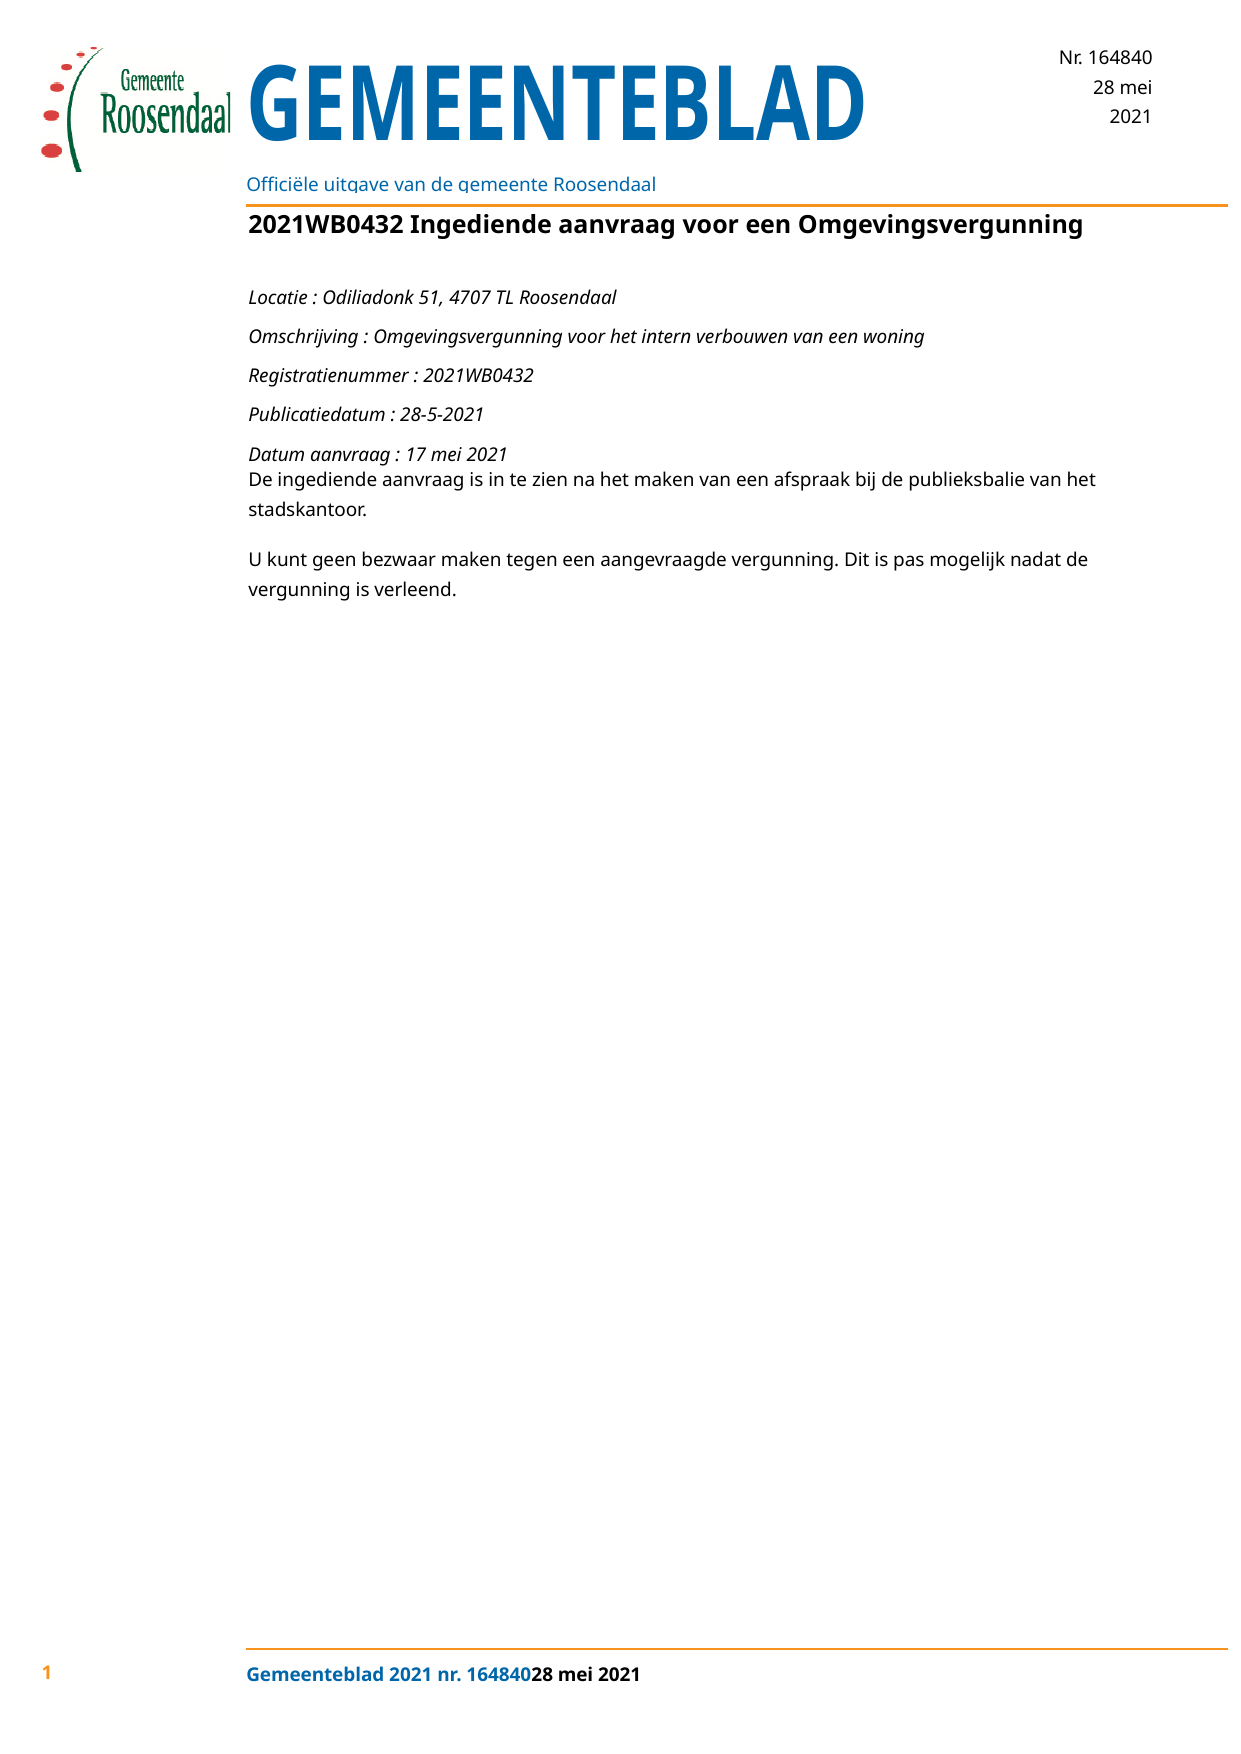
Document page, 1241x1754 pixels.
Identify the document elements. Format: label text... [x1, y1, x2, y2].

picture [41, 47, 231, 172]
text De ingediende aanvraag is in te zien na het maken van een afspraak bij de publieksbalie van het stadskantoor. [248, 467, 1152, 522]
text Omschrijving : Omgevingsvergunning voor het intern verbouwen van een woning [248, 323, 1152, 349]
text U kunt geen bezwaar maken tegen een aangevraagde vergunning. Dit is pas mogelijk nadat de vergunning is verleend. [248, 547, 1152, 602]
text 2021WB0432 Ingediende aanvraag voor een Omgevingsvergunning [248, 207, 1152, 241]
text Publicatiedatum : 28-5-2021 [248, 402, 1152, 427]
text Datum aanvraag : 17 mei 2021 [248, 441, 1152, 467]
text Registratienummer : 2021WB0432 [248, 362, 1152, 388]
text Locatie : Odiliadonk 51, 4707 TL Roosendaal [248, 284, 1152, 309]
